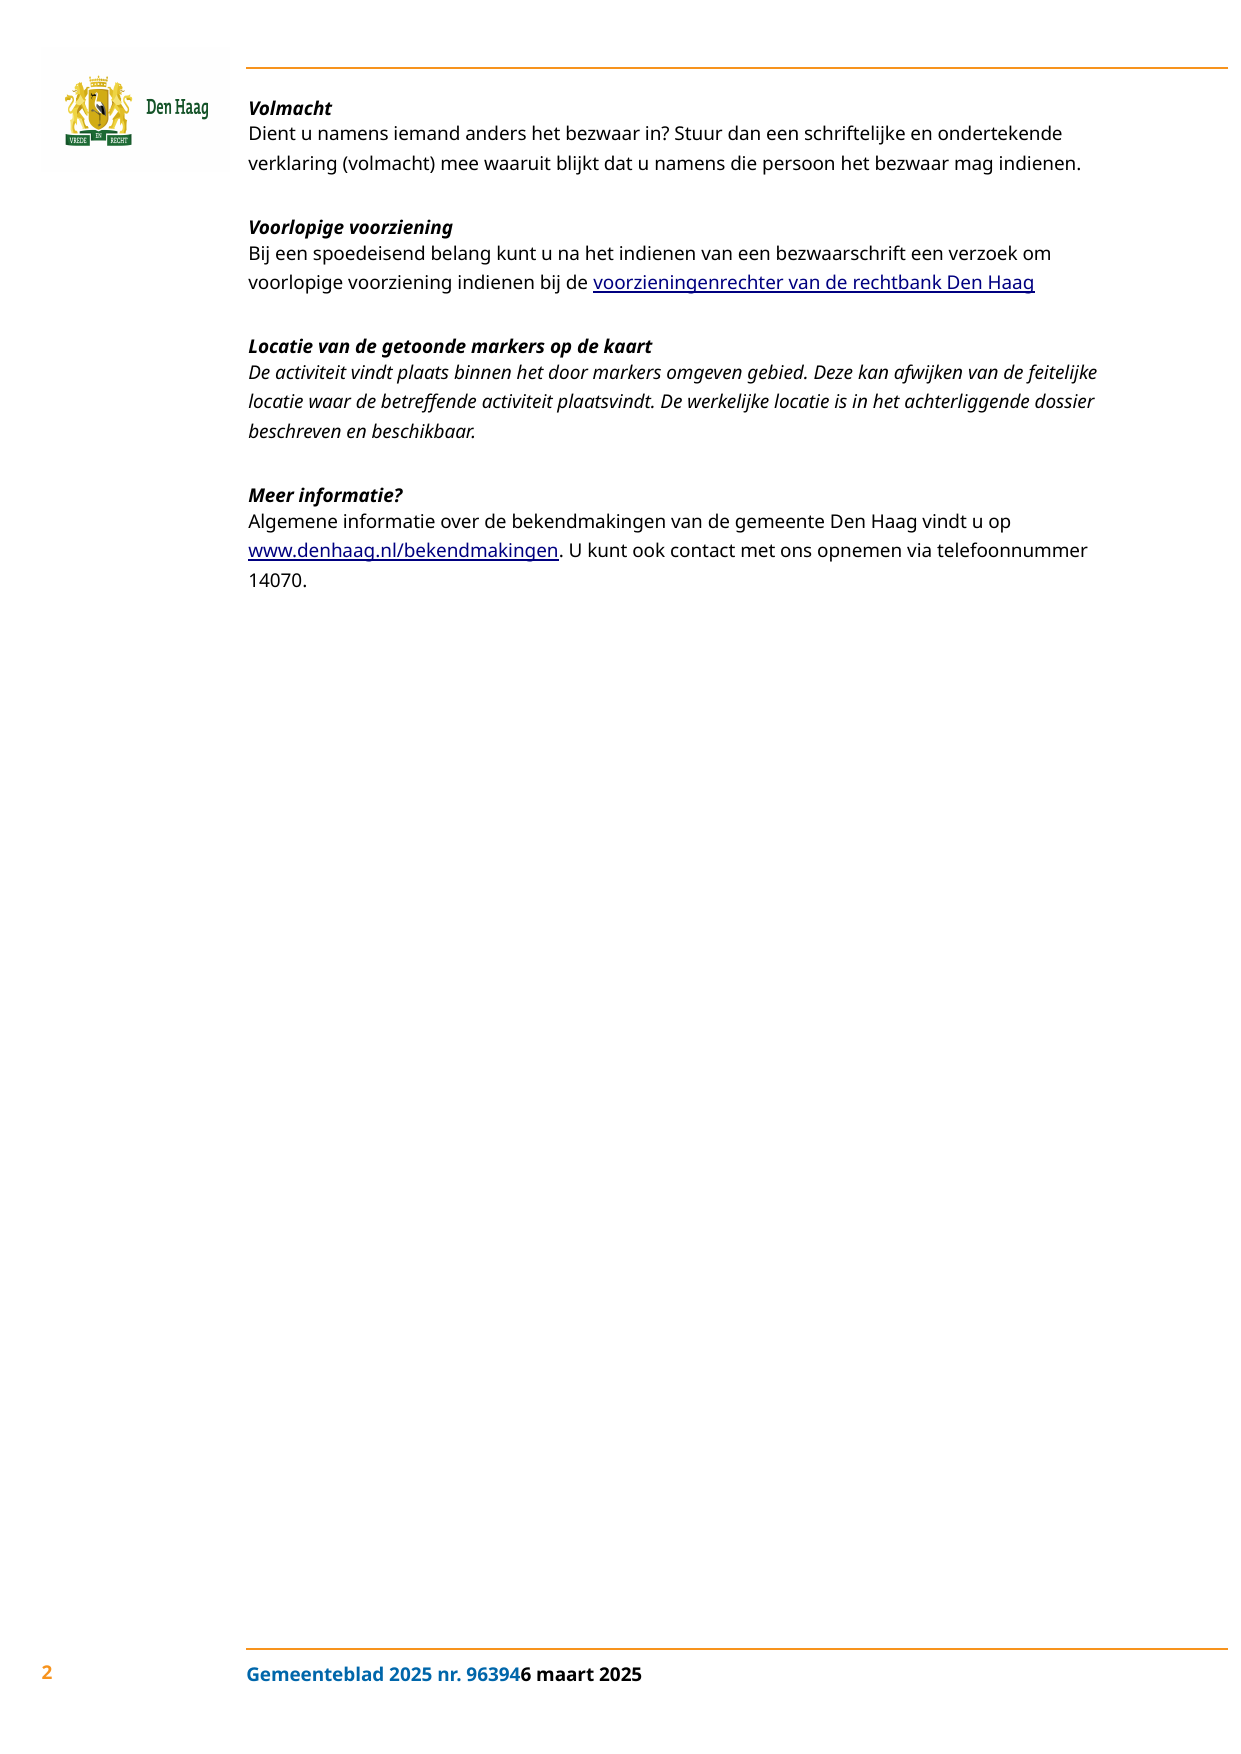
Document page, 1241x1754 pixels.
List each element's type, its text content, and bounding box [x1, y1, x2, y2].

text Locatie van de getoonde markers op de kaart [248, 333, 1152, 359]
text De activiteit vindt plaats binnen het door markers omgeven gebied. Deze kan afwijken van de feitelijke locatie waar de betreffende activiteit plaatsvindt. De werkelijke locatie is in het achterliggende dossier beschreven en beschikbaar. [248, 359, 1152, 444]
text Meer informatie? [248, 482, 1152, 508]
picture [41, 47, 231, 172]
text Dient u namens iemand anders het bezwaar in? Stuur dan een schriftelijke en ondertekende verklaring (volmacht) mee waaruit blijkt dat u namens die persoon het bezwaar mag indienen. [248, 121, 1152, 176]
text Voorlopige voorziening [248, 214, 1152, 240]
text Bij een spoedeisend belang kunt u na het indienen van een bezwaarschrift een verzoek om voorlopige voorziening indienen bij de voorzieningenrechter van de rechtbank Den Haag [248, 240, 1152, 295]
text Algemene informatie over de bekendmakingen van de gemeente Den Haag vindt u op www.denhaag.nl/bekendmakingen. U kunt ook contact met ons opnemen via telefoonnummer 14070. [248, 508, 1152, 593]
text Volmacht [248, 95, 1152, 121]
